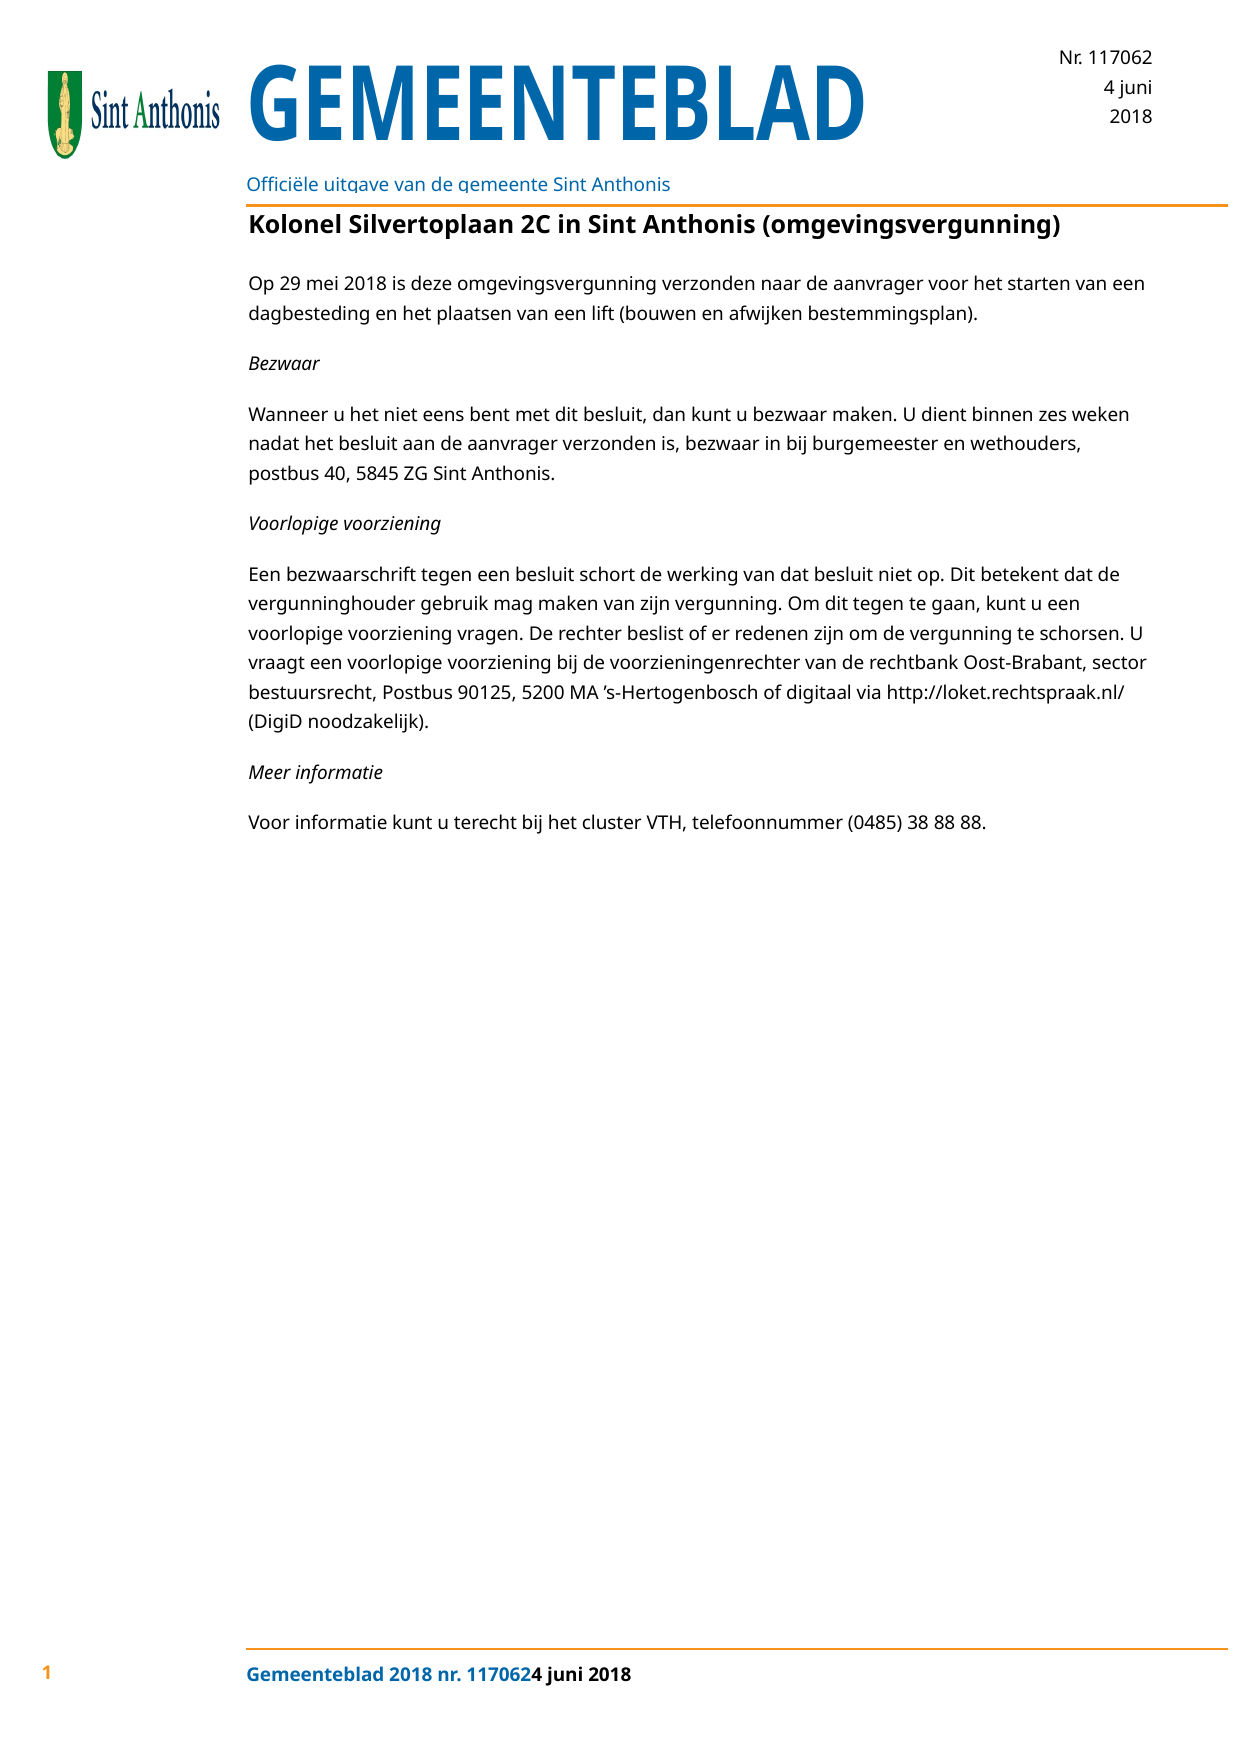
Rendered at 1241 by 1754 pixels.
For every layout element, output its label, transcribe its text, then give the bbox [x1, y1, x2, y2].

text Voor informatie kunt u terecht bij het cluster VTH, telefoonnummer (0485) 38 88 88. [248, 809, 1152, 835]
text Bezwaar [248, 350, 1152, 376]
text Wanneer u het niet eens bent met dit besluit, dan kunt u bezwaar maken. U dient binnen zes weken nadat het besluit aan de aanvrager verzonden is, bezwaar in bij burgemeester en wethouders, postbus 40, 5845 ZG Sint Anthonis. [248, 401, 1152, 486]
text Kolonel Silvertoplaan 2C in Sint Anthonis (omgevingsvergunning) [248, 207, 1152, 241]
text Voorlopige voorziening [248, 510, 1152, 536]
text Een bezwaarschrift tegen een besluit schort de werking van dat besluit niet op. Dit betekent dat de vergunninghouder gebruik mag maken van zijn vergunning. Om dit tegen te gaan, kunt u een voorlopige voorziening vragen. De rechter beslist of er redenen zijn om de vergunning te schorsen. U vraagt een voorlopige voorziening bij de voorzieningenrechter van de rechtbank Oost-Brabant, sector bestuursrecht, Postbus 90125, 5200 MA ’s-Hertogenbosch of digitaal via http://loket.rechtspraak.nl/ (DigiD noodzakelijk). [248, 561, 1152, 734]
text Meer informatie [248, 759, 1152, 785]
picture [41, 47, 231, 172]
text Op 29 mei 2018 is deze omgevingsvergunning verzonden naar de aanvrager voor het starten van een dagbesteding en het plaatsen van een lift (bouwen en afwijken bestemmingsplan). [248, 270, 1152, 326]
